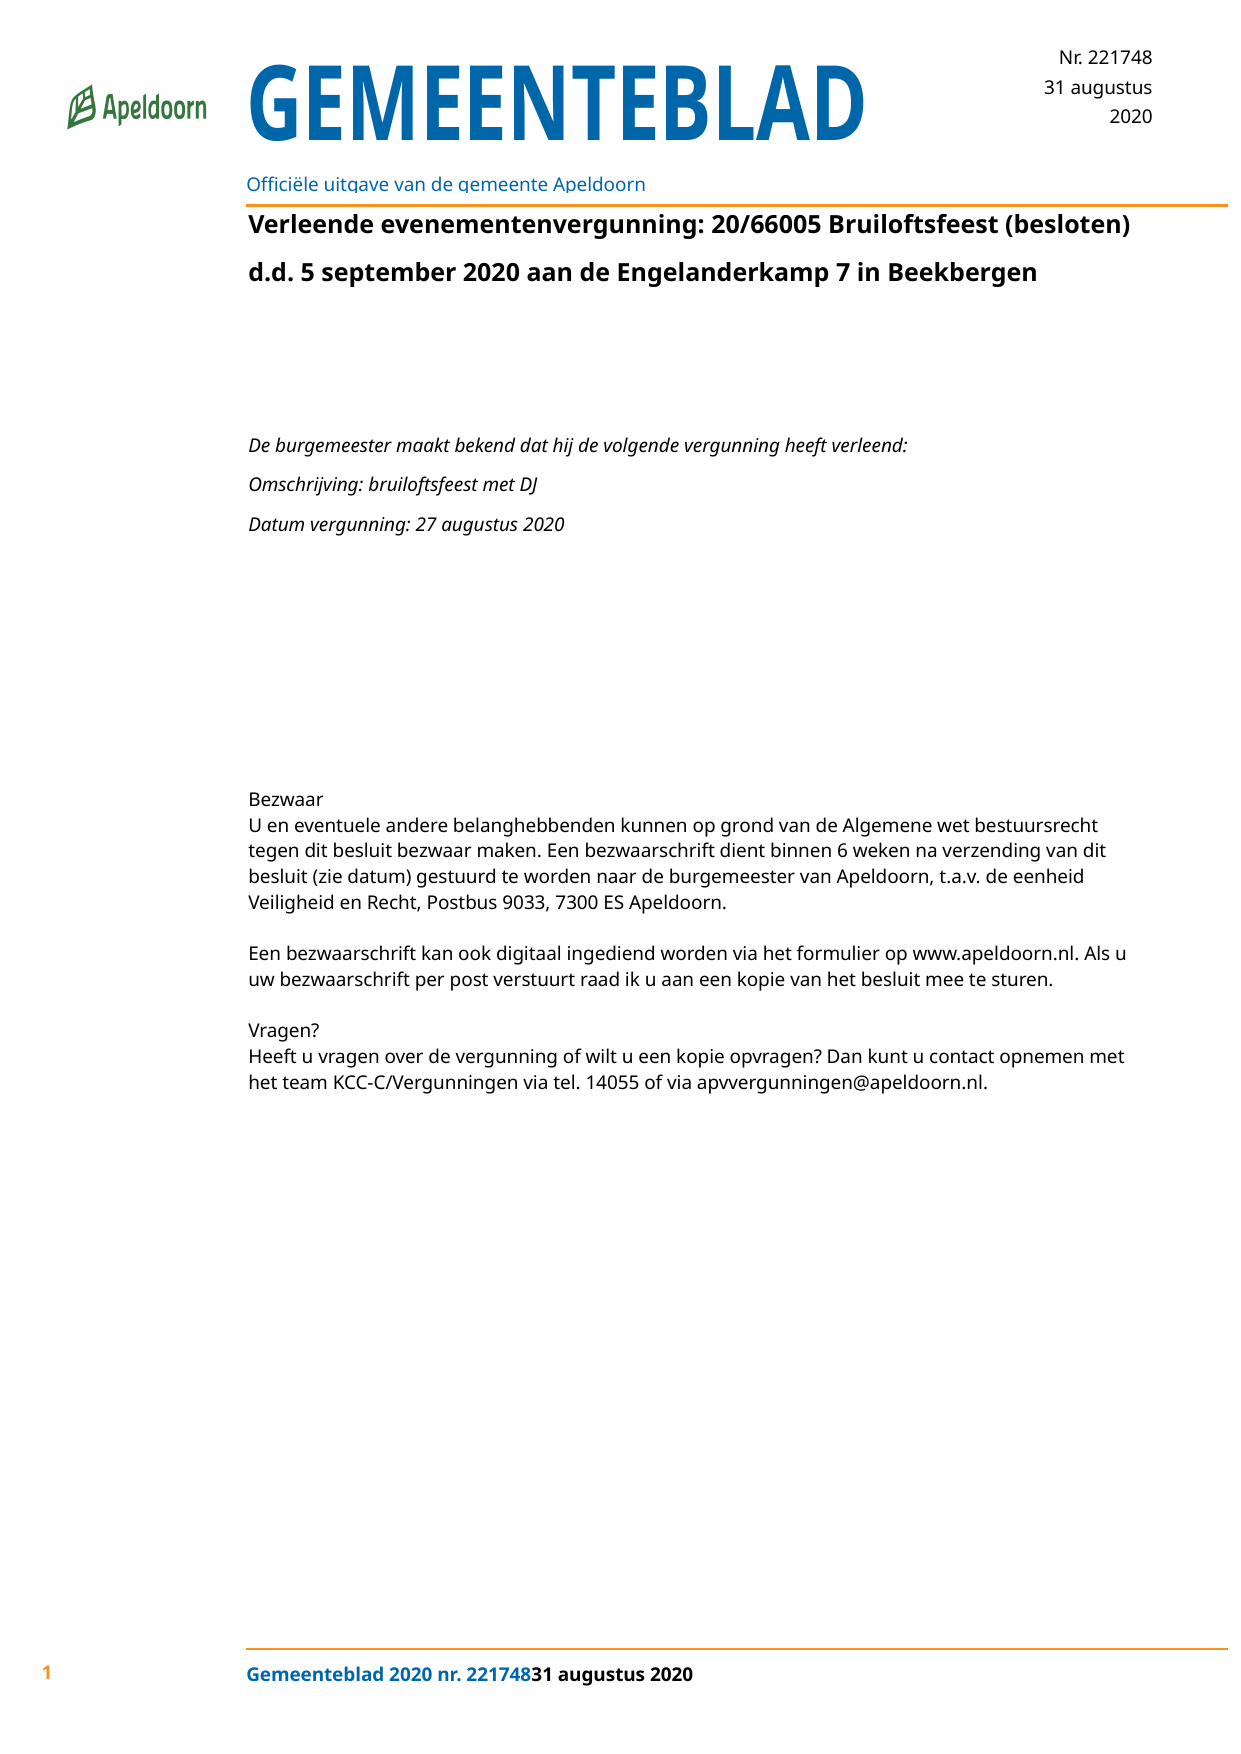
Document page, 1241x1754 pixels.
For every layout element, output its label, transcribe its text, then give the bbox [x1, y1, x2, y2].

picture [41, 47, 231, 172]
text Verleende evenementenvergunning: 20/66005 Bruiloftsfeest (besloten) d.d. 5 september 2020 aan de Engelanderkamp 7 in Beekbergen [248, 207, 1152, 288]
text U en eventuele andere belanghebbenden kunnen op grond van de Algemene wet bestuursrecht tegen dit besluit bezwaar maken. Een bezwaarschrift dient binnen 6 weken na verzending van dit besluit (zie datum) gestuurd te worden naar de burgemeester van Apeldoorn, t.a.v. de eenheid Veiligheid en Recht, Postbus 9033, 7300 ES Apeldoorn. [248, 812, 1152, 915]
text Heeft u vragen over de vergunning of wilt u een kopie opvragen? Dan kunt u contact opnemen met het team KCC-C/Vergunningen via tel. 14055 of via apvvergunningen@apeldoorn.nl. [248, 1043, 1152, 1095]
text Omschrijving: bruiloftsfeest met DJ [248, 472, 1152, 497]
text Een bezwaarschrift kan ook digitaal ingediend worden via het formulier op www.apeldoorn.nl. Als u uw bezwaarschrift per post verstuurt raad ik u aan een kopie van het besluit mee te sturen. [248, 940, 1152, 992]
text Datum vergunning: 27 augustus 2020 [248, 511, 1152, 537]
text Vragen? [248, 1018, 1152, 1043]
text De burgemeester maakt bekend dat hij de volgende vergunning heeft verleend: [248, 432, 1152, 458]
text Bezwaar [248, 786, 1152, 812]
